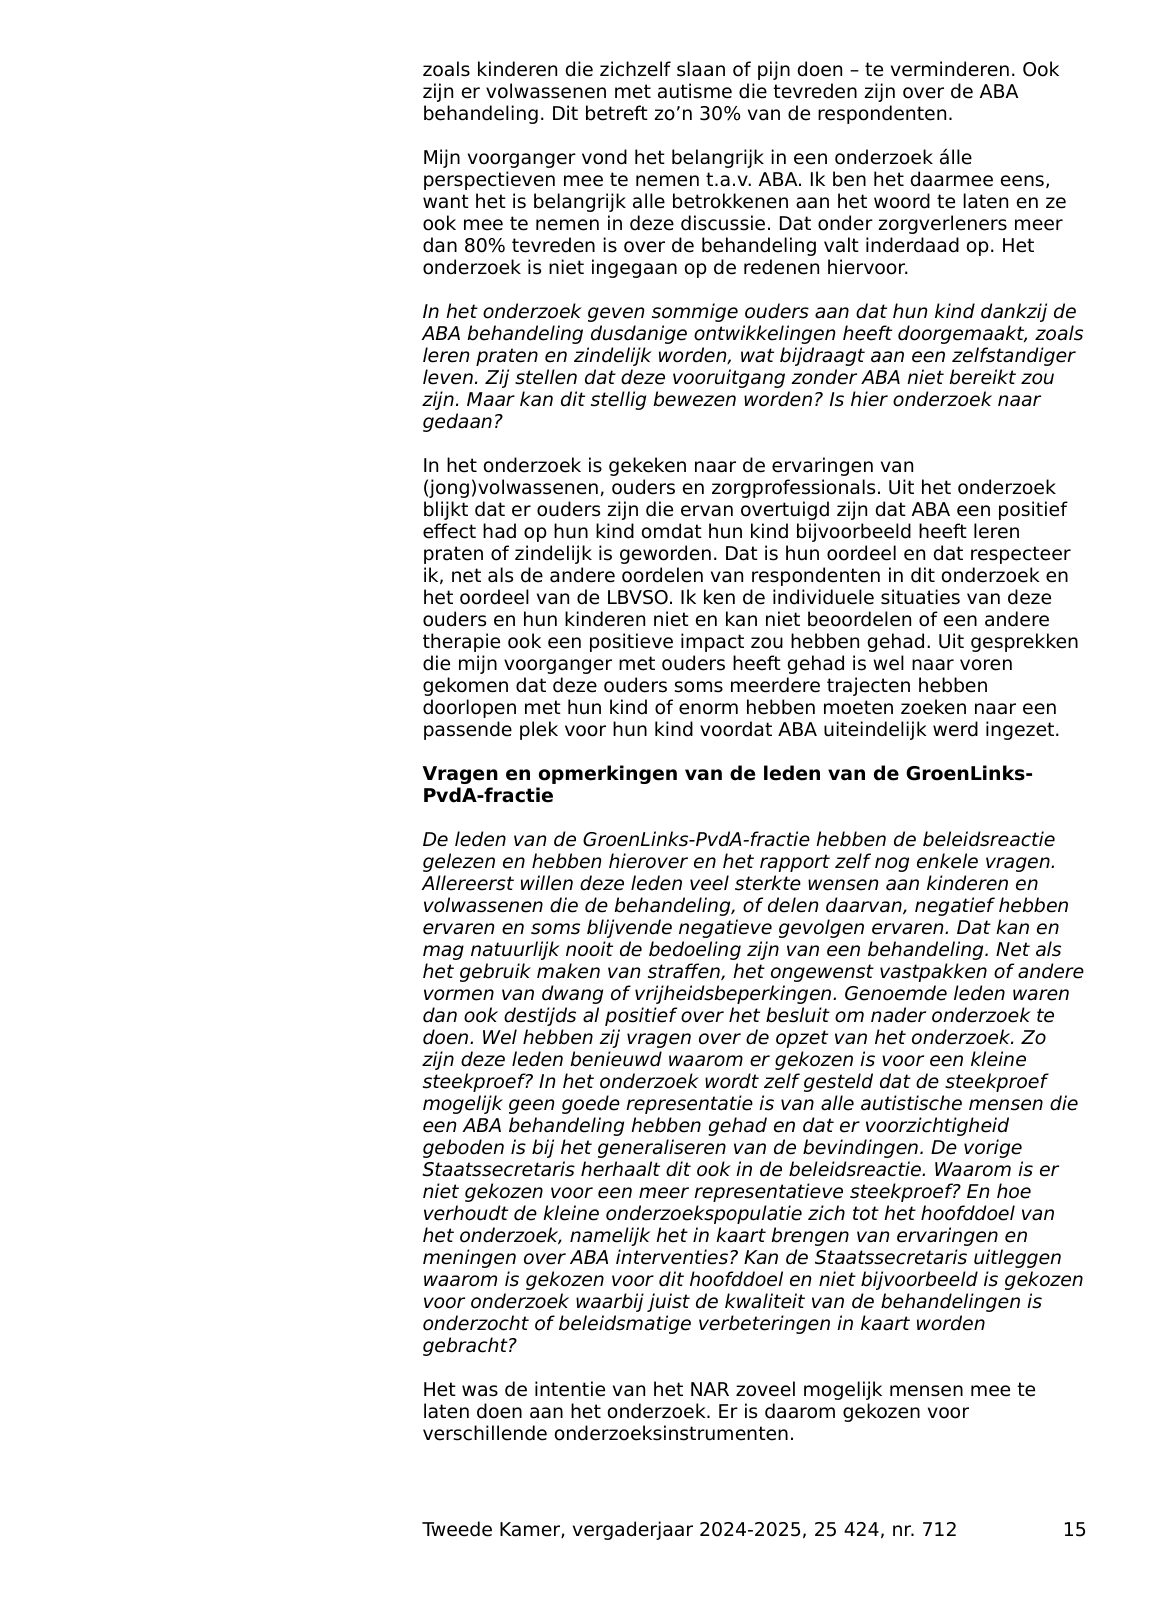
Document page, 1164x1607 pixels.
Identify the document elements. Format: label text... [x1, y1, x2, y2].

text In het onderzoek is gekeken naar de ervaringen van (jong)volwassenen, ouders en zorgprofessionals. Uit het onderzoek blijkt dat er ouders zijn die ervan overtuigd zijn dat ABA een positief effect had op hun kind omdat hun kind bijvoorbeeld heeft leren praten of zindelijk is geworden. Dat is hun oordeel en dat respecteer ik, net als de andere oordelen van respondenten in dit onderzoek en het oordeel van de LBVSO. Ik ken de individuele situaties van deze ouders en hun kinderen niet en kan niet beoordelen of een andere therapie ook een positieve impact zou hebben gehad. Uit gesprekken die mijn voorganger met ouders heeft gehad is wel naar voren gekomen dat deze ouders soms meerdere trajecten hebben doorlopen met hun kind of enorm hebben moeten zoeken naar een passende plek voor hun kind voordat ABA uiteindelijk werd ingezet. [422, 455, 1087, 741]
text In het onderzoek geven sommige ouders aan dat hun kind dankzij de ABA behandeling dusdanige ontwikkelingen heeft doorgemaakt, zoals leren praten en zindelijk worden, wat bijdraagt aan een zelfstandiger leven. Zij stellen dat deze vooruitgang zonder ABA niet bereikt zou zijn. Maar kan dit stellig bewezen worden? Is hier onderzoek naar gedaan? [422, 301, 1087, 433]
text Mijn voorganger vond het belangrijk in een onderzoek álle perspectieven mee te nemen t.a.v. ABA. Ik ben het daarmee eens, want het is belangrijk alle betrokkenen aan het woord te laten en ze ook mee te nemen in deze discussie. Dat onder zorgverleners meer dan 80% tevreden is over de behandeling valt inderdaad op. Het onderzoek is niet ingegaan op de redenen hiervoor. [422, 147, 1087, 279]
text De leden van de GroenLinks-PvdA-fractie hebben de beleidsreactie gelezen en hebben hierover en het rapport zelf nog enkele vragen. Allereerst willen deze leden veel sterkte wensen aan kinderen en volwassenen die de behandeling, of delen daarvan, negatief hebben ervaren en soms blijvende negatieve gevolgen ervaren. Dat kan en mag natuurlijk nooit de bedoeling zijn van een behandeling. Net als het gebruik maken van straffen, het ongewenst vastpakken of andere vormen van dwang of vrijheidsbeperkingen. Genoemde leden waren dan ook destijds al positief over het besluit om nader onderzoek te doen. Wel hebben zij vragen over de opzet van het onderzoek. Zo zijn deze leden benieuwd waarom er gekozen is voor een kleine steekproef? In het onderzoek wordt zelf gesteld dat de steekproef mogelijk geen goede representatie is van alle autistische mensen die een ABA behandeling hebben gehad en dat er voorzichtigheid geboden is bij het generaliseren van de bevindingen. De vorige Staatssecretaris herhaalt dit ook in de beleidsreactie. Waarom is er niet gekozen voor een meer representatieve steekproef? En hoe verhoudt de kleine onderzoekspopulatie zich tot het hoofddoel van het onderzoek, namelijk het in kaart brengen van ervaringen en meningen over ABA interventies? Kan de Staatssecretaris uitleggen waarom is gekozen voor dit hoofddoel en niet bijvoorbeeld is gekozen voor onderzoek waarbij juist de kwaliteit van de behandelingen is onderzocht of beleidsmatige verbeteringen in kaart worden gebracht? [422, 829, 1087, 1357]
text zoals kinderen die zichzelf slaan of pijn doen – te verminderen. Ook zijn er volwassenen met autisme die tevreden zijn over de ABA behandeling. Dit betreft zo’n 30% van de respondenten. [422, 59, 1087, 125]
subtitle Vragen en opmerkingen van de leden van de GroenLinks-PvdA-fractie [422, 763, 1087, 807]
text Het was de intentie van het NAR zoveel mogelijk mensen mee te laten doen aan het onderzoek. Er is daarom gekozen voor verschillende onderzoeksinstrumenten. [422, 1379, 1087, 1445]
